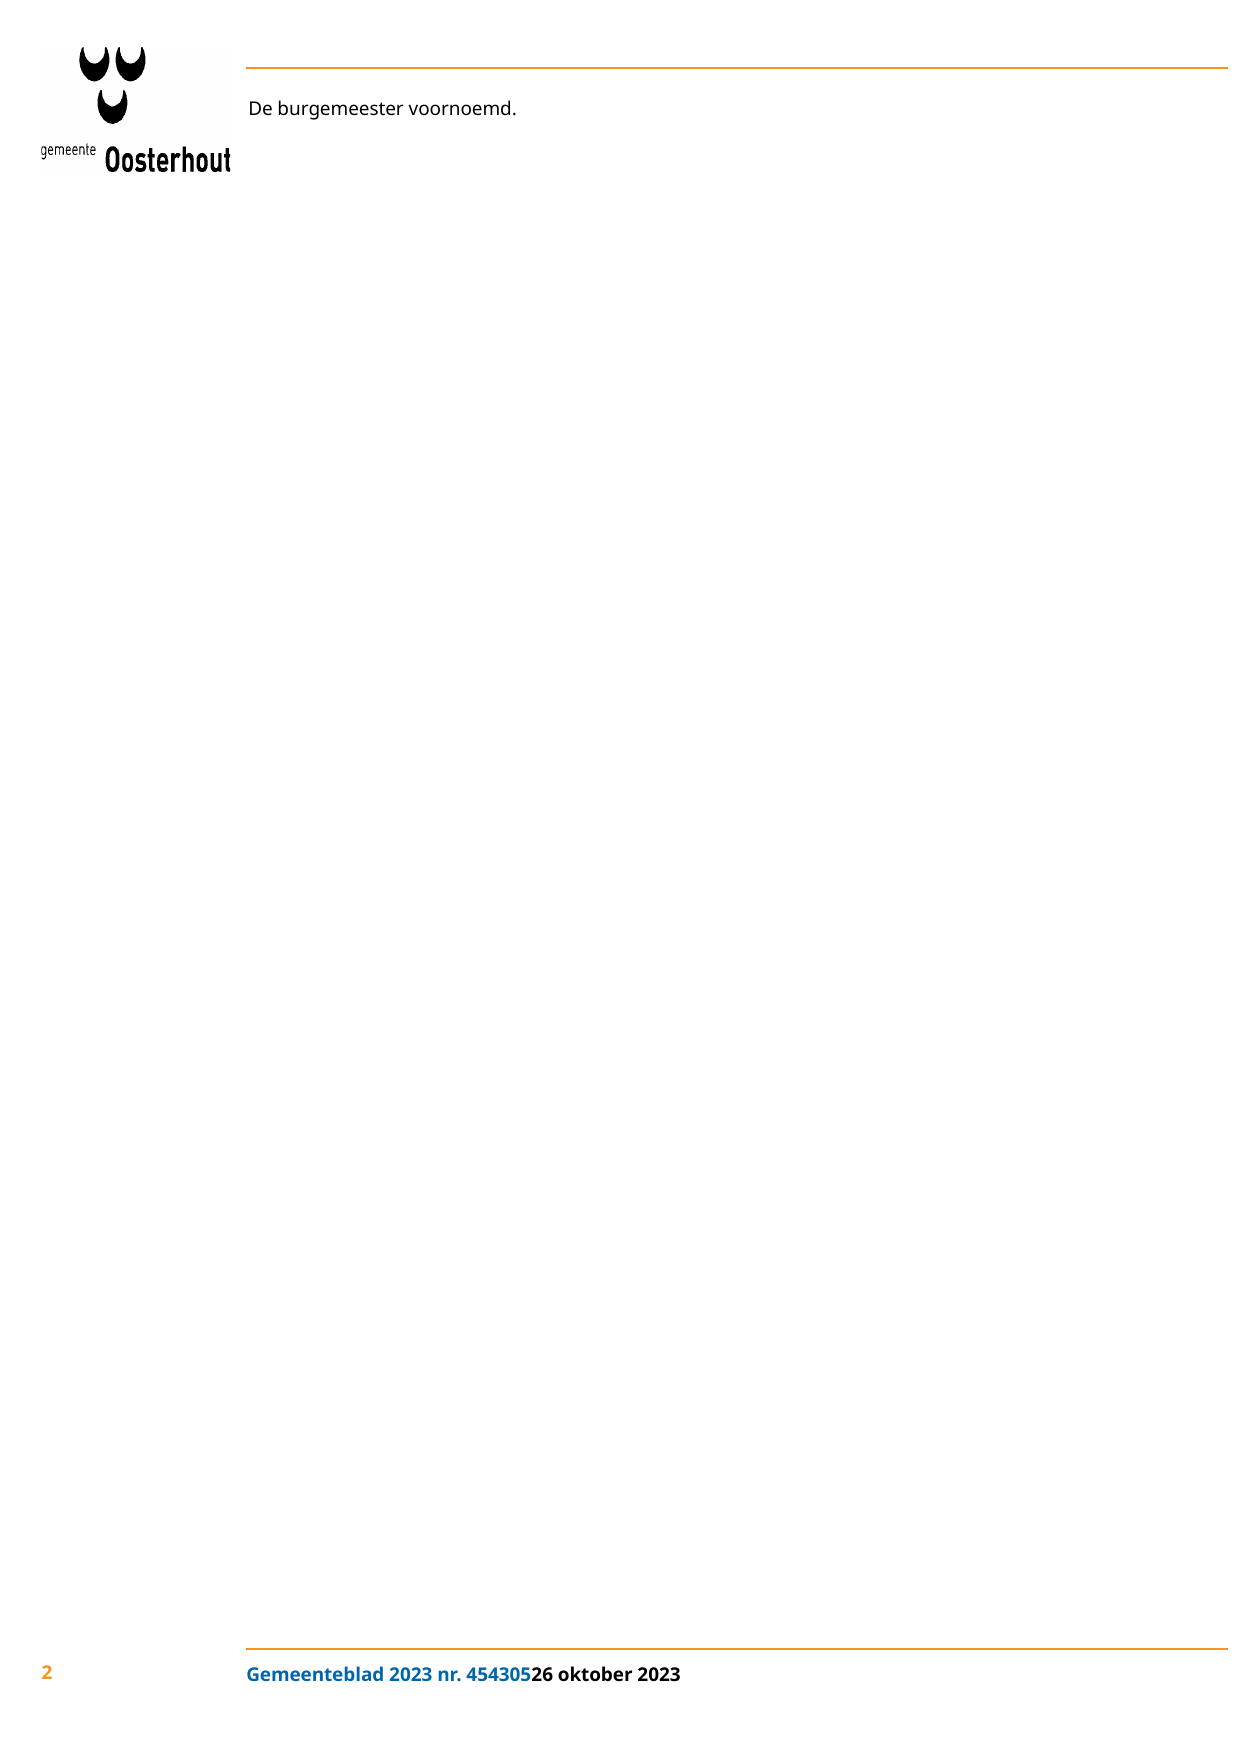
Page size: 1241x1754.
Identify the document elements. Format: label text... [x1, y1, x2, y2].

picture [41, 47, 231, 172]
text De burgemeester voornoemd. [248, 95, 1152, 121]
